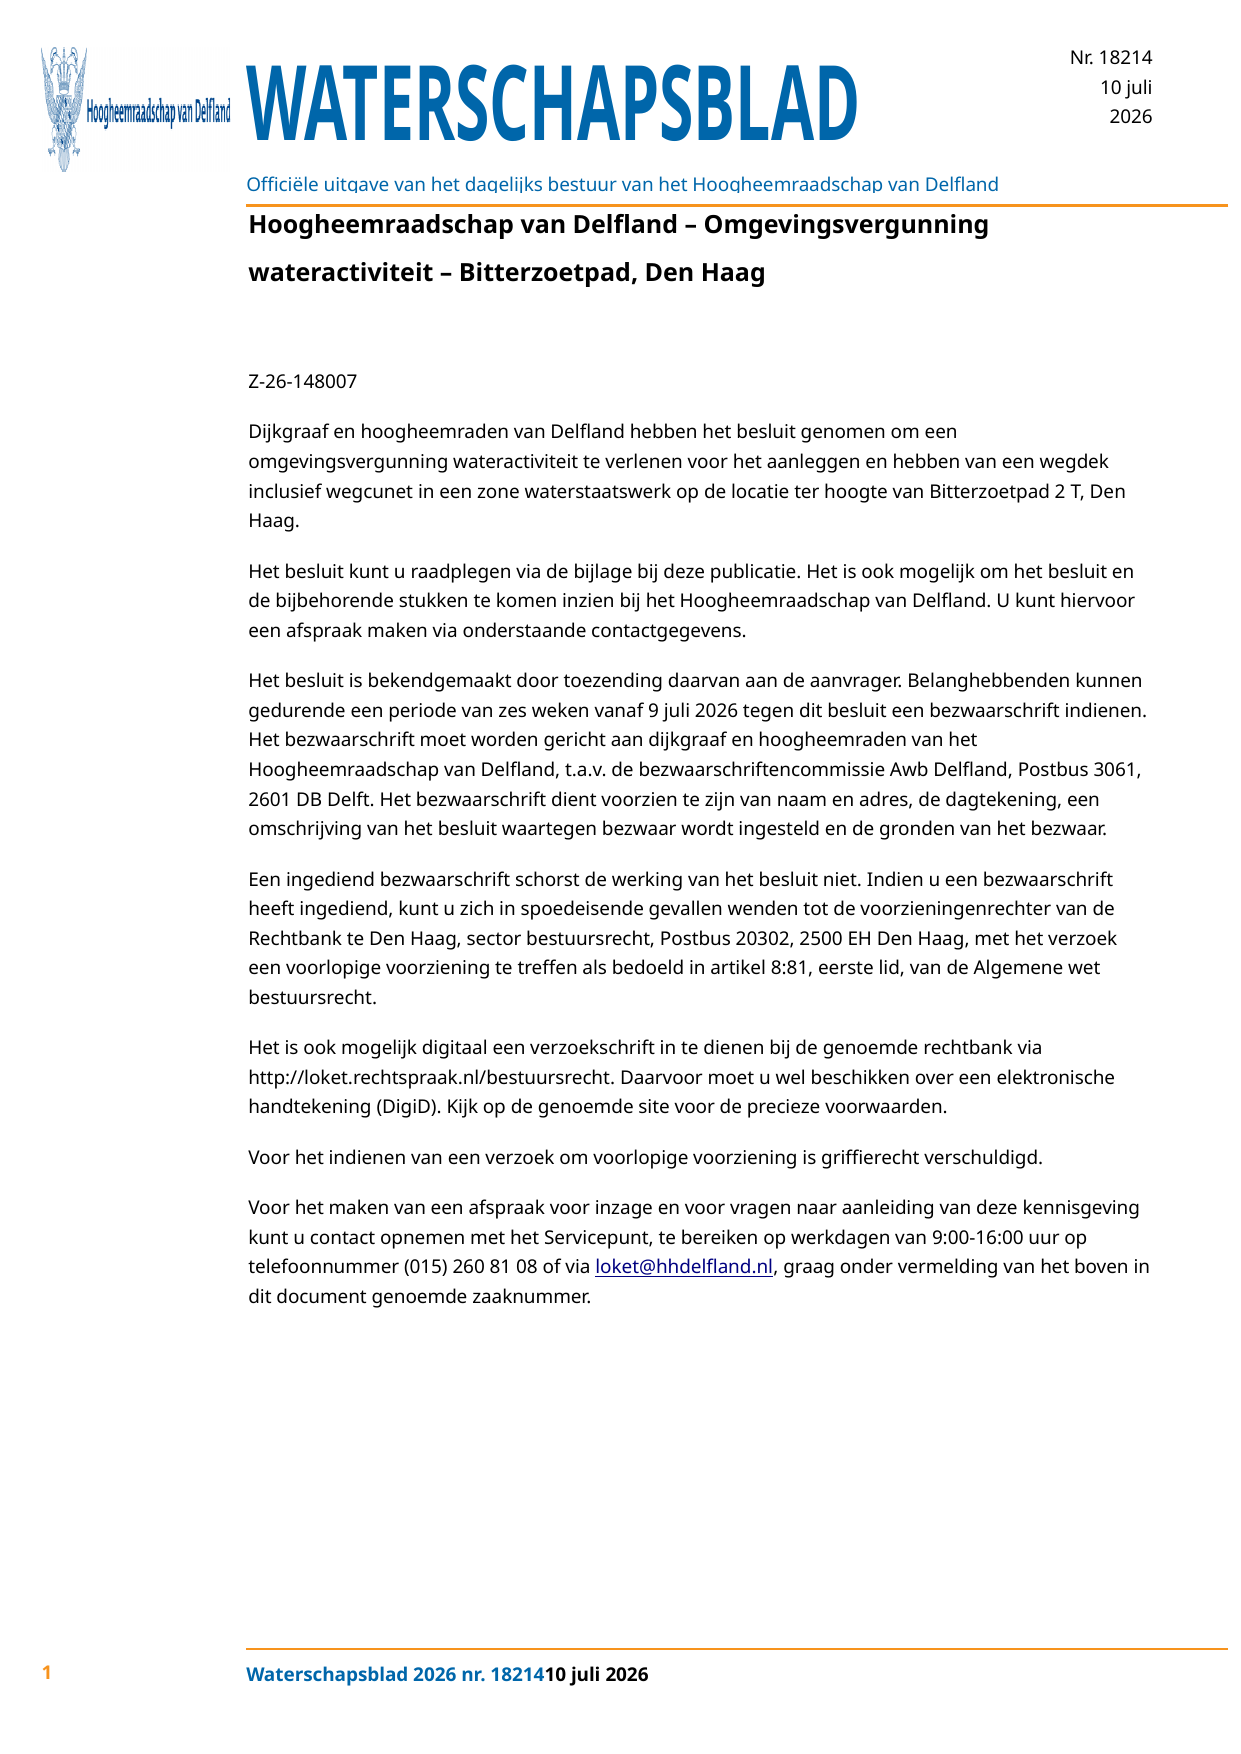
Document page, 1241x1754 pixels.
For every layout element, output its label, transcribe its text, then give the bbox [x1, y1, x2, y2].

text Het besluit kunt u raadplegen via de bijlage bij deze publicatie. Het is ook mogelijk om het besluit en de bijbehorende stukken te komen inzien bij het Hoogheemraadschap van Delfland. U kunt hiervoor een afspraak maken via onderstaande contactgegevens. [248, 558, 1152, 643]
text Hoogheemraadschap van Delfland – Omgevingsvergunning wateractiviteit – Bitterzoetpad, Den Haag [248, 207, 1152, 288]
picture [41, 47, 231, 172]
text Voor het maken van een afspraak voor inzage en voor vragen naar aanleiding van deze kennisgeving kunt u contact opnemen met het Servicepunt, te bereiken op werkdagen van 9:00-16:00 uur op telefoonnummer (015) 260 81 08 of via loket@hhdelfland.nl, graag onder vermelding van het boven in dit document genoemde zaaknummer. [248, 1194, 1152, 1309]
text Z-26-148007 [248, 368, 1152, 394]
text Een ingediend bezwaarschrift schorst de werking van het besluit niet. Indien u een bezwaarschrift heeft ingediend, kunt u zich in spoedeisende gevallen wenden tot de voorzieningenrechter van de Rechtbank te Den Haag, sector bestuursrecht, Postbus 20302, 2500 EH Den Haag, met het verzoek een voorlopige voorziening te treffen als bedoeld in artikel 8:81, eerste lid, van de Algemene wet bestuursrecht. [248, 866, 1152, 1010]
text Het besluit is bekendgemaakt door toezending daarvan aan de aanvrager. Belanghebbenden kunnen gedurende een periode van zes weken vanaf 9 juli 2026 tegen dit besluit een bezwaarschrift indienen. Het bezwaarschrift moet worden gericht aan dijkgraaf en hoogheemraden van het Hoogheemraadschap van Delfland, t.a.v. de bezwaarschriftencommissie Awb Delfland, Postbus 3061, 2601 DB Delft. Het bezwaarschrift dient voorzien te zijn van naam en adres, de dagtekening, een omschrijving van het besluit waartegen bezwaar wordt ingesteld en de gronden van het bezwaar. [248, 667, 1152, 841]
text Het is ook mogelijk digitaal een verzoekschrift in te dienen bij de genoemde rechtbank via http://loket.rechtspraak.nl/bestuursrecht. Daarvoor moet u wel beschikken over een elektronische handtekening (DigiD). Kijk op de genoemde site voor de precieze voorwaarden. [248, 1034, 1152, 1119]
text Voor het indienen van een verzoek om voorlopige voorziening is griffierecht verschuldigd. [248, 1144, 1152, 1170]
text Dijkgraaf en hoogheemraden van Delfland hebben het besluit genomen om een omgevingsvergunning wateractiviteit te verlenen voor het aanleggen en hebben van een wegdek inclusief wegcunet in een zone waterstaatswerk op de locatie ter hoogte van Bitterzoetpad 2 T, Den Haag. [248, 419, 1152, 533]
